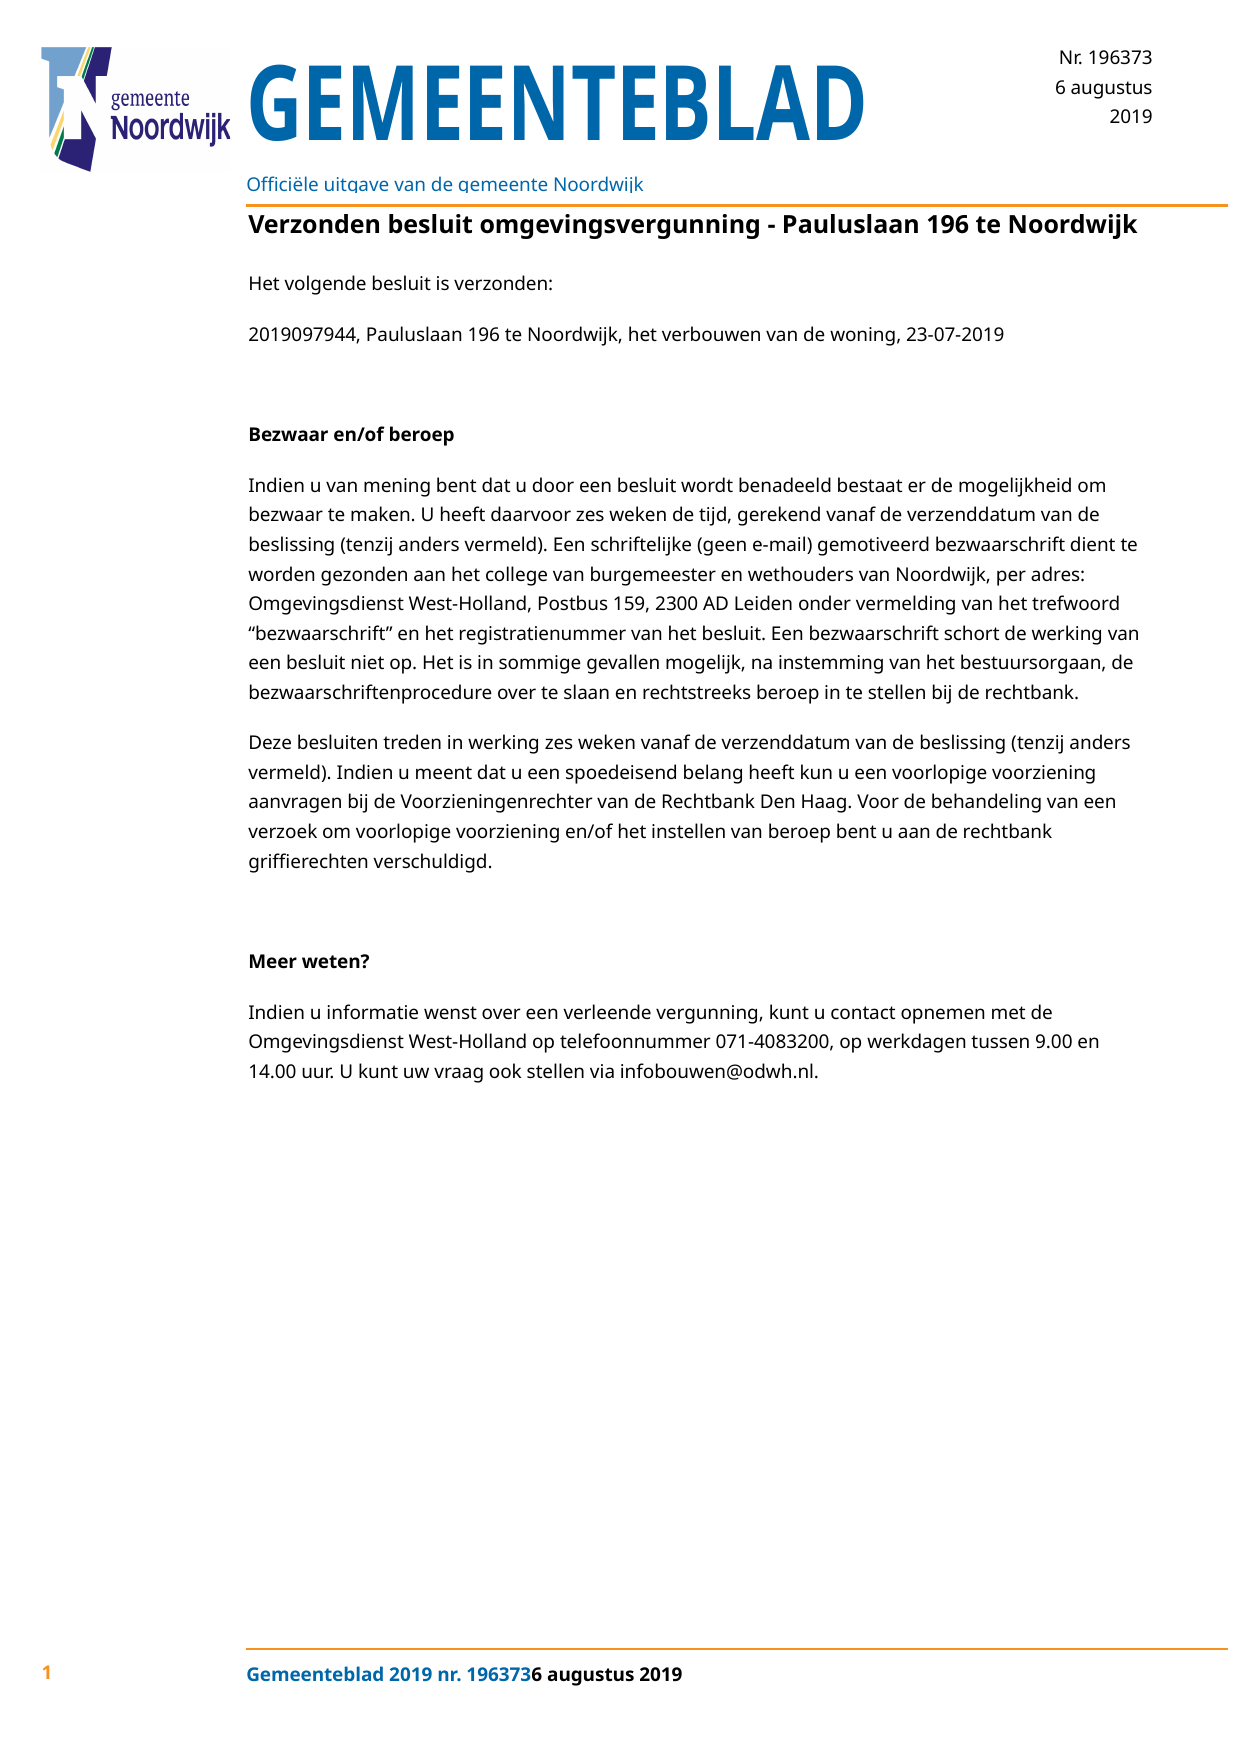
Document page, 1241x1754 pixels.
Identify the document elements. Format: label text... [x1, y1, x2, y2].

text Bezwaar en/of beroep [248, 422, 1152, 447]
text Indien u informatie wenst over een verleende vergunning, kunt u contact opnemen met de Omgevingsdienst West-Holland op telefoonnummer 071-4083200, op werkdagen tussen 9.00 en 14.00 uur. U kunt uw vraag ook stellen via infobouwen@odwh.nl. [248, 999, 1152, 1084]
picture [41, 47, 231, 172]
text Het volgende besluit is verzonden: [248, 270, 1152, 296]
text Indien u van mening bent dat u door een besluit wordt benadeeld bestaat er de mogelijkheid om bezwaar te maken. U heeft daarvoor zes weken de tijd, gerekend vanaf de verzenddatum van de beslissing (tenzij anders vermeld). Een schriftelijke (geen e-mail) gemotiveerd bezwaarschrift dient te worden gezonden aan het college van burgemeester en wethouders van Noordwijk, per adres: Omgevingsdienst West-Holland, Postbus 159, 2300 AD Leiden onder vermelding van het trefwoord “bezwaarschrift” en het registratienummer van het besluit. Een bezwaarschrift schort de werking van een besluit niet op. Het is in sommige gevallen mogelijk, na instemming van het bestuursorgaan, de bezwaarschriftenprocedure over te slaan en rechtstreeks beroep in te stellen bij de rechtbank. [248, 472, 1152, 705]
text Meer weten? [248, 949, 1152, 974]
text Deze besluiten treden in werking zes weken vanaf de verzenddatum van de beslissing (tenzij anders vermeld). Indien u meent dat u een spoedeisend belang heeft kun u een voorlopige voorziening aanvragen bij de Voorzieningenrechter van de Rechtbank Den Haag. Voor de behandeling van een verzoek om voorlopige voorziening en/of het instellen van beroep bent u aan de rechtbank griffierechten verschuldigd. [248, 729, 1152, 873]
text 2019097944, Pauluslaan 196 te Noordwijk, het verbouwen van de woning, 23-07-2019 [248, 321, 1152, 346]
text Verzonden besluit omgevingsvergunning - Pauluslaan 196 te Noordwijk [248, 207, 1152, 241]
